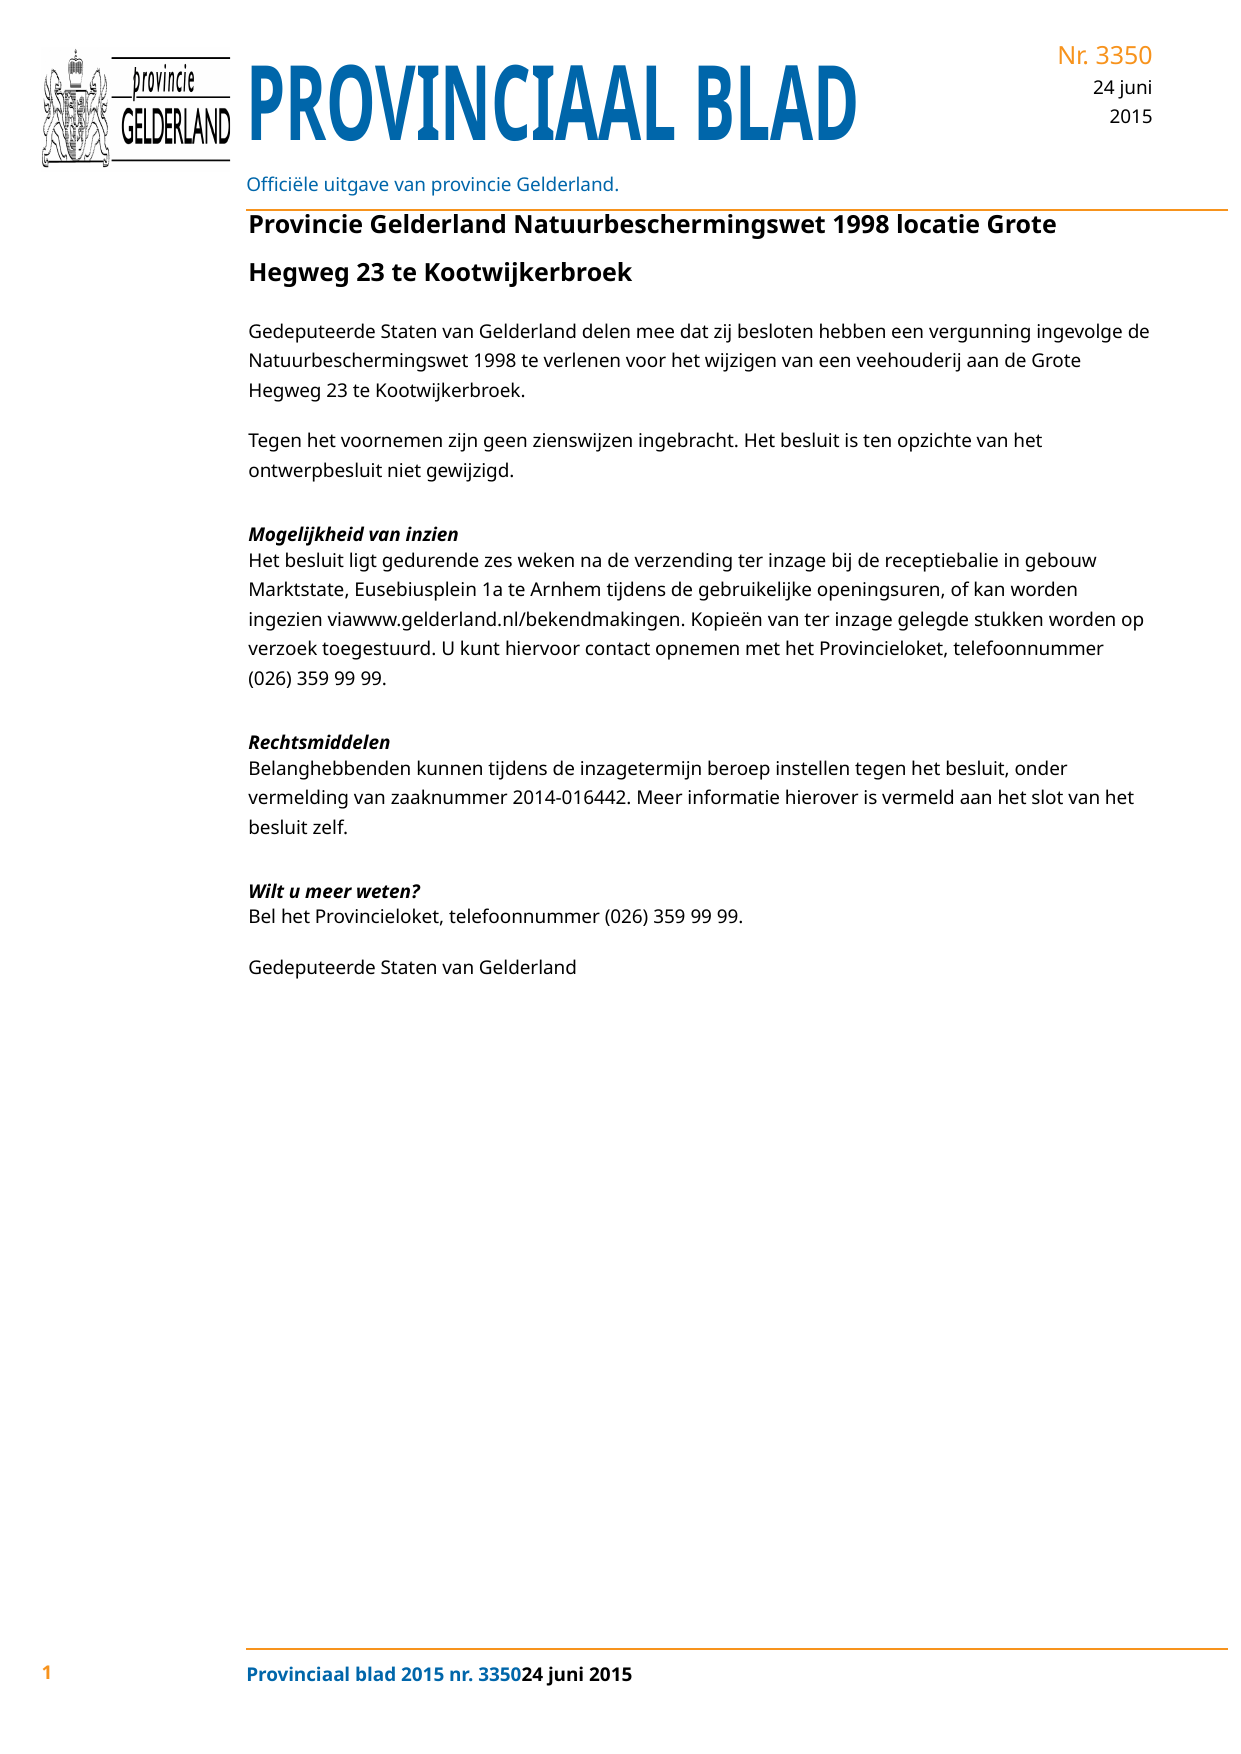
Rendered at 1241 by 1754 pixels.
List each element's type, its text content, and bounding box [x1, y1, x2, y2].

text Provincie Gelderland Natuurbeschermingswet 1998 locatie Grote Hegweg 23 te Kootwijkerbroek [248, 211, 1152, 288]
text Tegen het voornemen zijn geen zienswijzen ingebracht. Het besluit is ten opzichte van het ontwerpbesluit niet gewijzigd. [248, 427, 1152, 483]
text Het besluit ligt gedurende zes weken na de verzending ter inzage bij de receptiebalie in gebouw Marktstate, Eusebiusplein 1a te Arnhem tijdens de gebruikelijke openingsuren, of kan worden ingezien viawww.gelderland.nl/bekendmakingen. Kopieën van ter inzage gelegde stukken worden op verzoek toegestuurd. U kunt hiervoor contact opnemen met het Provincieloket, telefoonnummer (026) 359 99 99. [248, 547, 1152, 691]
text Gedeputeerde Staten van Gelderland [248, 954, 1152, 980]
picture [41, 47, 231, 172]
text Mogelijkheid van inzien [248, 521, 1152, 547]
text Rechtsmiddelen [248, 729, 1152, 755]
text Belanghebbenden kunnen tijdens de inzagetermijn beroep instellen tegen het besluit, onder vermelding van zaaknummer 2014-016442. Meer informatie hierover is vermeld aan het slot van het besluit zelf. [248, 755, 1152, 840]
text Wilt u meer weten? [248, 878, 1152, 904]
text Bel het Provincieloket, telefoonnummer (026) 359 99 99. [248, 904, 1152, 929]
text Gedeputeerde Staten van Gelderland delen mee dat zij besloten hebben een vergunning ingevolge de Natuurbeschermingswet 1998 te verlenen voor het wijzigen van een veehouderij aan de Grote Hegweg 23 te Kootwijkerbroek. [248, 318, 1152, 403]
